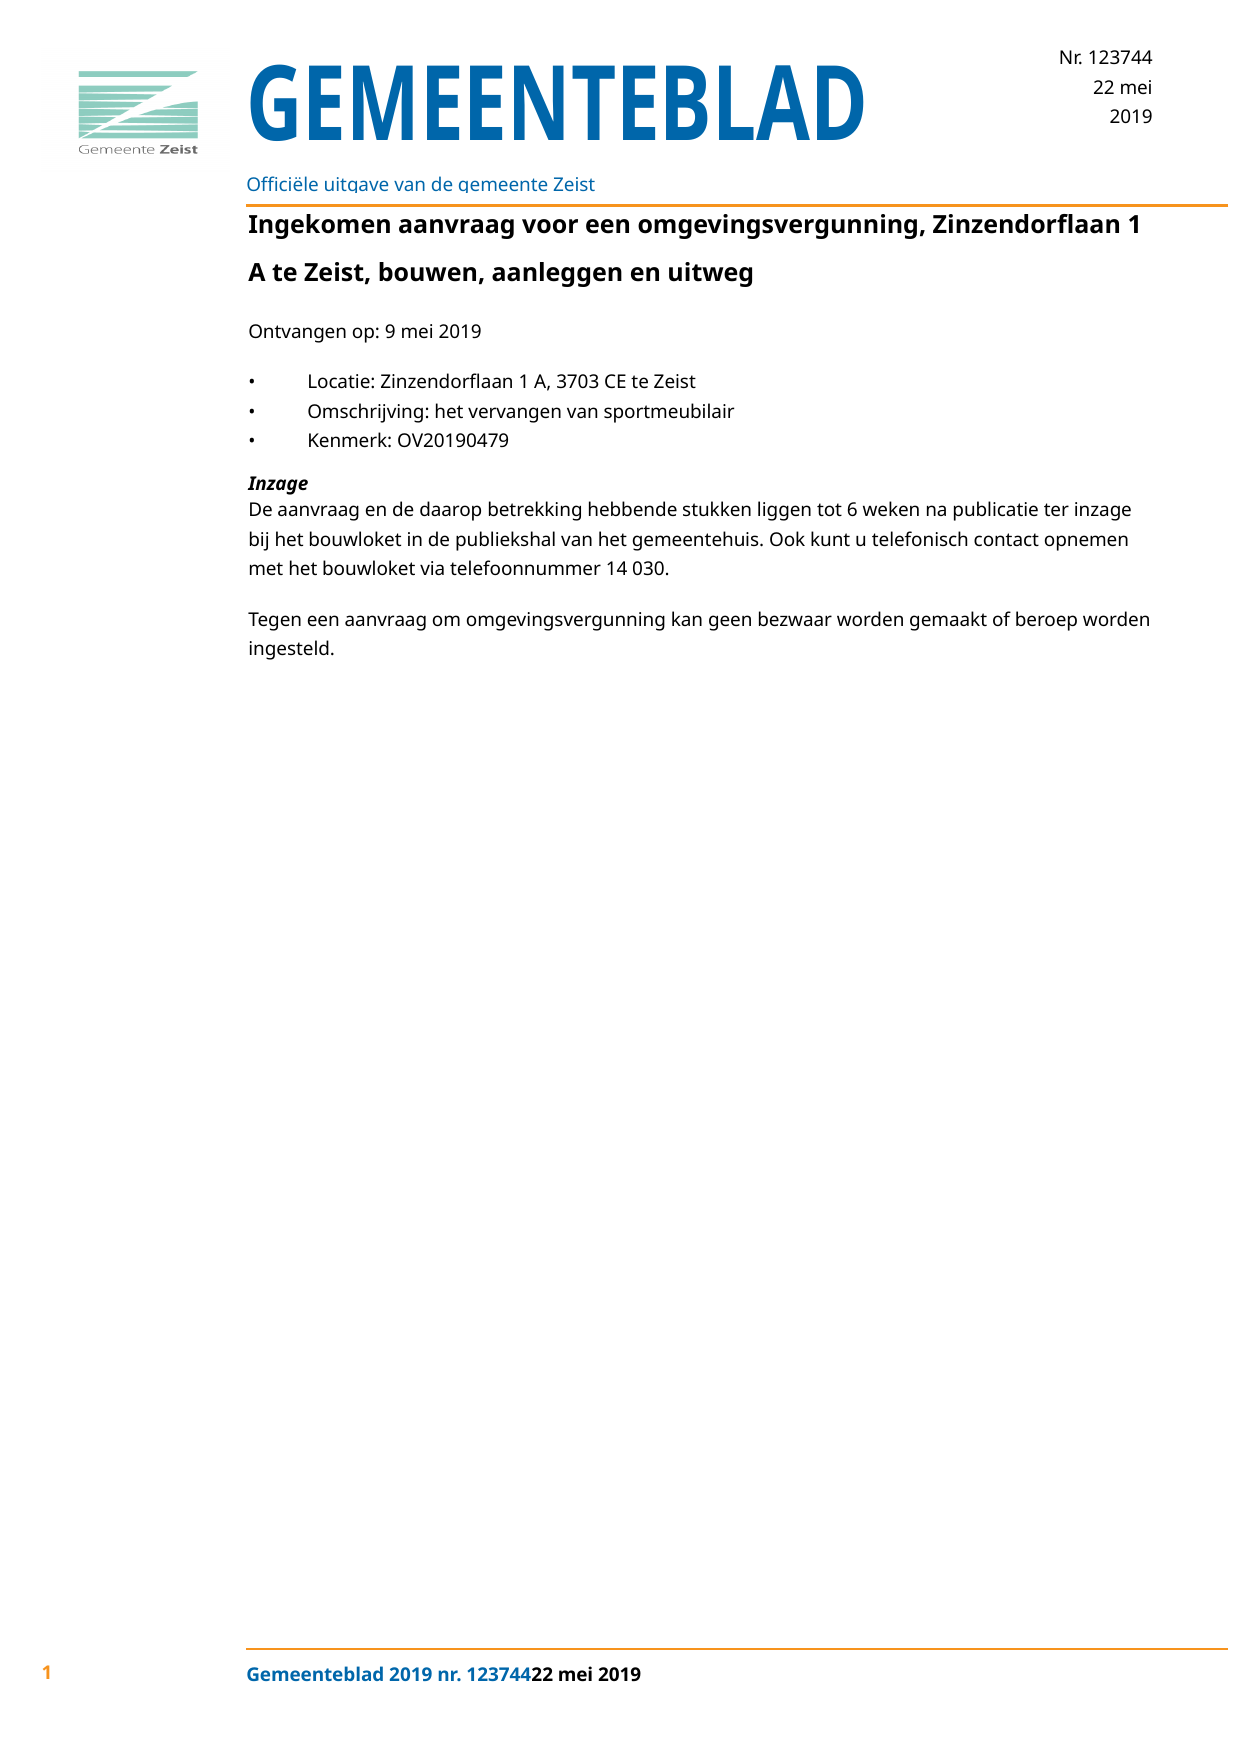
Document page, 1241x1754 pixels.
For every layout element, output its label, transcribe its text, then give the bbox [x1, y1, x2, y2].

picture [41, 47, 231, 172]
text Tegen een aanvraag om omgevingsvergunning kan geen bezwaar worden gemaakt of beroep worden ingesteld. [248, 606, 1152, 661]
text De aanvraag en de daarop betrekking hebbende stukken liggen tot 6 weken na publicatie ter inzage bij het bouwloket in de publiekshal van het gemeentehuis. Ook kunt u telefonisch contact opnemen met het bouwloket via telefoonnummer 14 030. [248, 496, 1152, 581]
list Locatie: Zinzendorflaan 1 A, 3703 CE te Zeist [248, 368, 1152, 394]
list Omschrijving: het vervangen van sportmeubilair [248, 398, 1152, 424]
text Inzage [248, 471, 1152, 496]
text Ingekomen aanvraag voor een omgevingsvergunning, Zinzendorflaan 1 A te Zeist, bouwen, aanleggen en uitweg [248, 207, 1152, 288]
list Kenmerk: OV20190479 [248, 427, 1152, 453]
text Ontvangen op: 9 mei 2019 [248, 318, 1152, 344]
